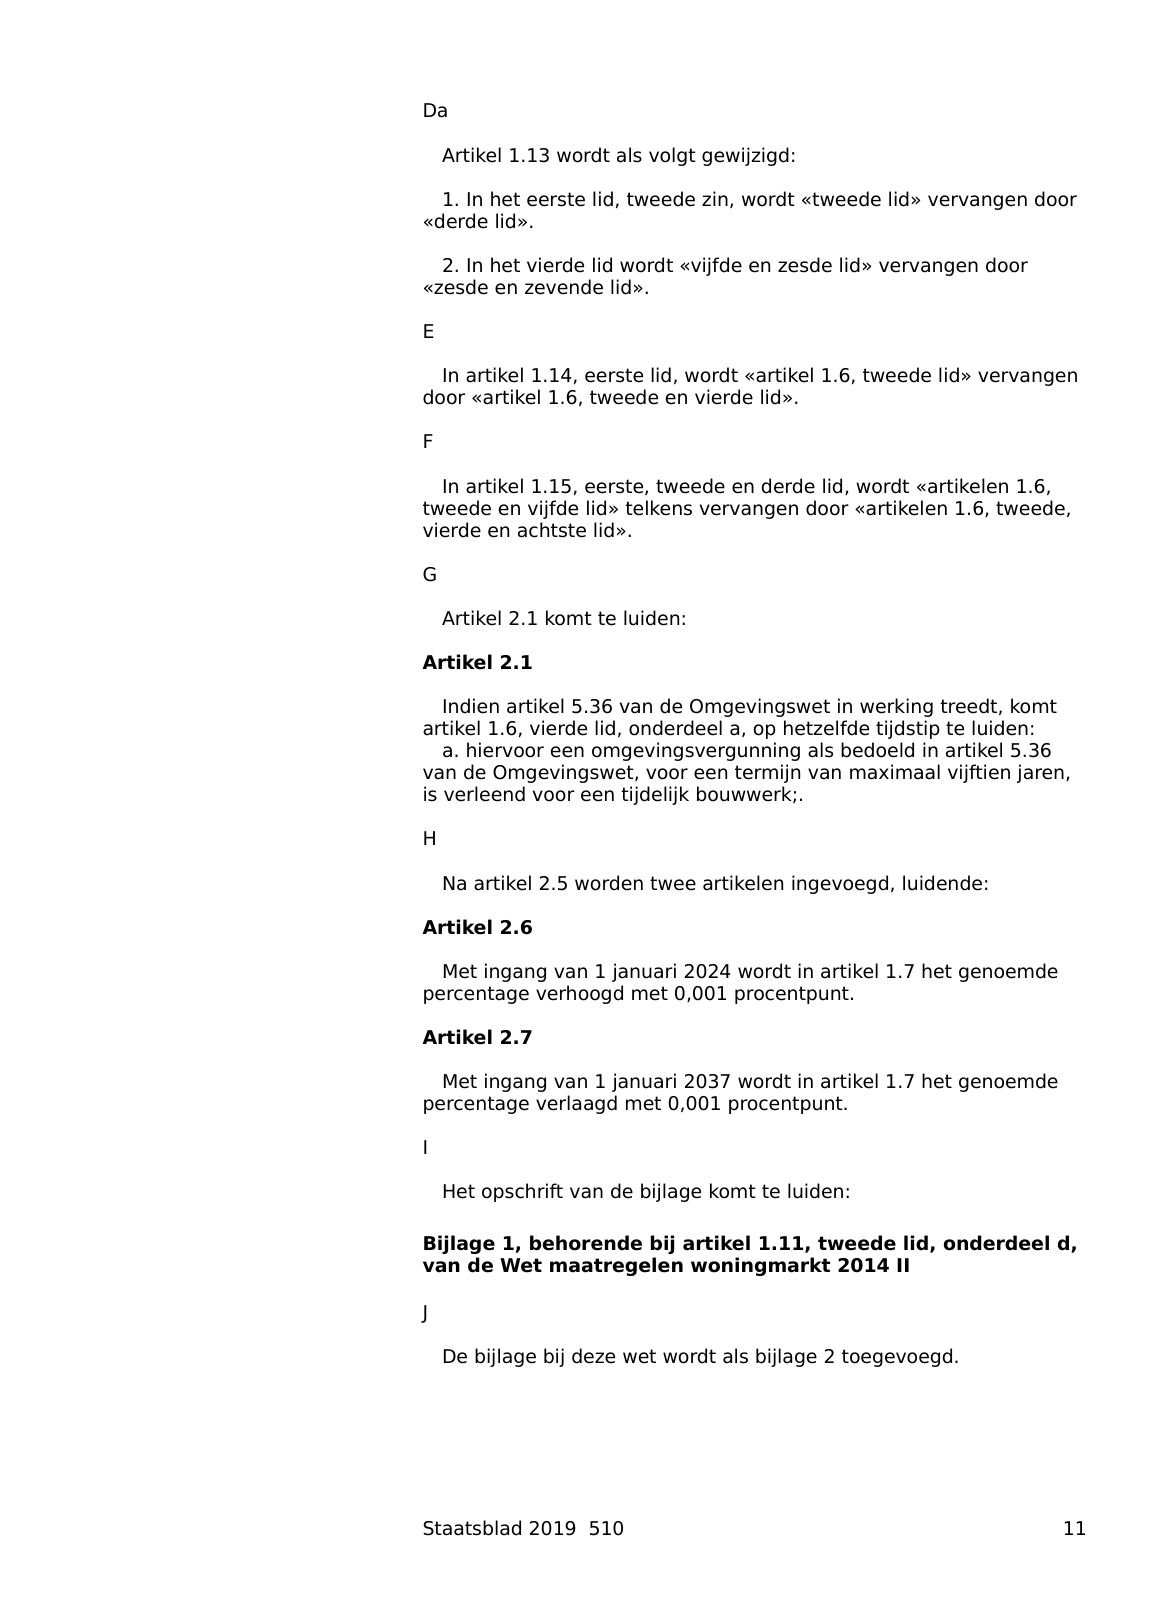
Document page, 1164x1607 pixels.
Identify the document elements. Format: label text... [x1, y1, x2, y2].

subtitle Artikel 2.1 [422, 652, 1087, 674]
text Artikel 2.1 komt te luiden: [422, 608, 1087, 630]
text E [422, 321, 1087, 343]
text Na artikel 2.5 worden twee artikelen ingevoegd, luidende: [422, 872, 1087, 894]
text G [422, 564, 1087, 586]
subtitle Bijlage 1, behorende bij artikel 1.11, tweede lid, onderdeel d, van de Wet maatregelen woningmarkt 2014 II [422, 1233, 1087, 1277]
text I [422, 1137, 1087, 1159]
text 2. In het vierde lid wordt «vijfde en zesde lid» vervangen door «zesde en zevende lid». [422, 255, 1087, 299]
text F [422, 431, 1087, 453]
text Het opschrift van de bijlage komt te luiden: [422, 1181, 1087, 1203]
subtitle Artikel 2.6 [422, 917, 1087, 938]
text Met ingang van 1 januari 2024 wordt in artikel 1.7 het genoemde percentage verhoogd met 0,001 procentpunt. [422, 961, 1087, 1005]
text In artikel 1.15, eerste, tweede en derde lid, wordt «artikelen 1.6, tweede en vijfde lid» telkens vervangen door «artikelen 1.6, tweede, vierde en achtste lid». [422, 476, 1087, 541]
subtitle Artikel 2.7 [422, 1027, 1087, 1049]
text In artikel 1.14, eerste lid, wordt «artikel 1.6, tweede lid» vervangen door «artikel 1.6, tweede en vierde lid». [422, 365, 1087, 409]
text 1. In het eerste lid, tweede zin, wordt «tweede lid» vervangen door «derde lid». [422, 189, 1087, 233]
text Artikel 1.13 wordt als volgt gewijzigd: [422, 144, 1087, 167]
text Met ingang van 1 januari 2037 wordt in artikel 1.7 het genoemde percentage verlaagd met 0,001 procentpunt. [422, 1071, 1087, 1115]
text De bijlage bij deze wet wordt als bijlage 2 toegevoegd. [422, 1346, 1087, 1368]
text H [422, 828, 1087, 850]
text Da [422, 100, 1087, 122]
text J [422, 1302, 1087, 1324]
text a. hiervoor een omgevingsvergunning als bedoeld in artikel 5.36 van de Omgevingswet, voor een termijn van maximaal vijftien jaren, is verleend voor een tijdelijk bouwwerk;. [422, 740, 1087, 806]
text Indien artikel 5.36 van de Omgevingswet in werking treedt, komt artikel 1.6, vierde lid, onderdeel a, op hetzelfde tijdstip te luiden: [422, 696, 1087, 740]
